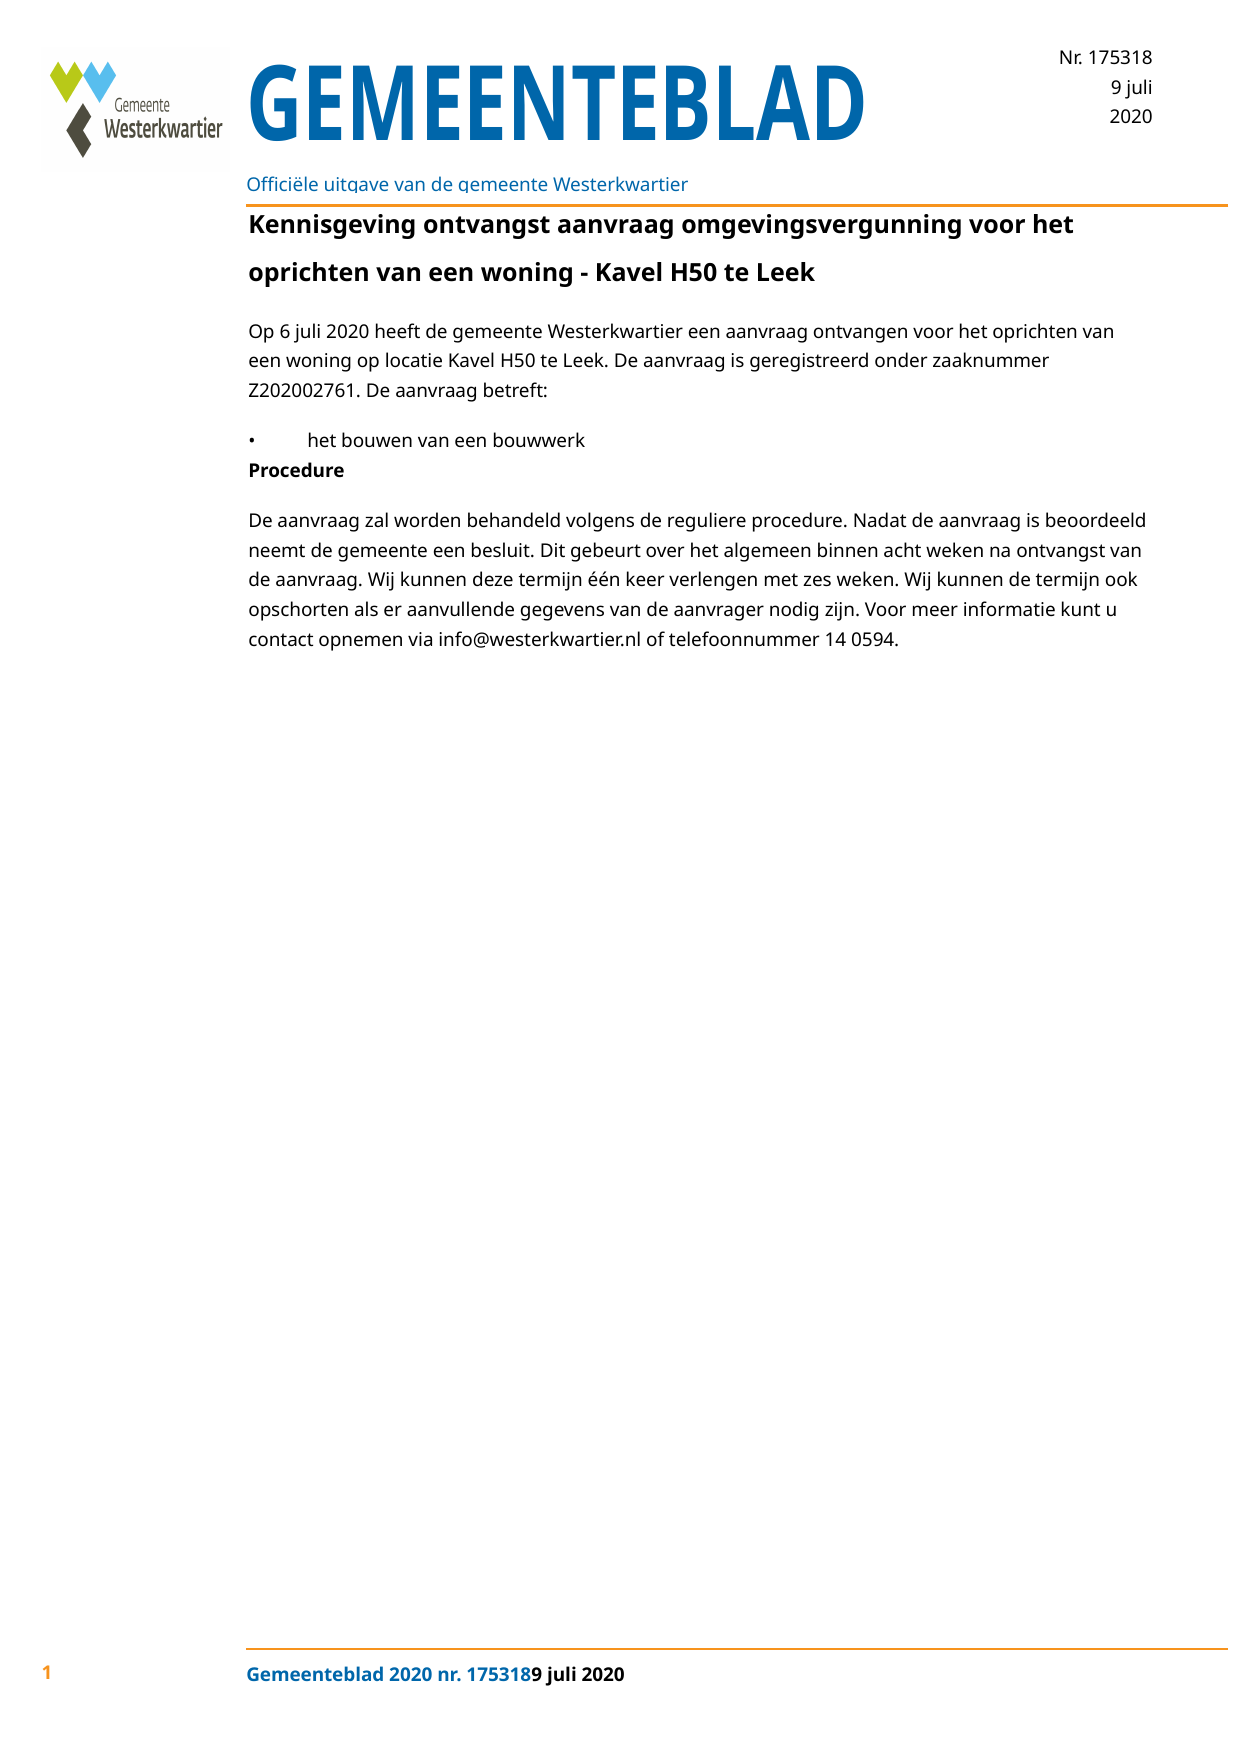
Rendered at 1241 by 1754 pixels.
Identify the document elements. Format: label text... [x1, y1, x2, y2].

text Procedure [248, 457, 1152, 483]
text Op 6 juli 2020 heeft de gemeente Westerkwartier een aanvraag ontvangen voor het oprichten van een woning op locatie Kavel H50 te Leek. De aanvraag is geregistreerd onder zaaknummer Z202002761. De aanvraag betreft: [248, 318, 1152, 403]
text Kennisgeving ontvangst aanvraag omgevingsvergunning voor het oprichten van een woning - Kavel H50 te Leek [248, 207, 1152, 288]
list het bouwen van een bouwwerk [248, 427, 1152, 453]
text De aanvraag zal worden behandeld volgens de reguliere procedure. Nadat de aanvraag is beoordeeld neemt de gemeente een besluit. Dit gebeurt over het algemeen binnen acht weken na ontvangst van de aanvraag. Wij kunnen deze termijn één keer verlengen met zes weken. Wij kunnen de termijn ook opschorten als er aanvullende gegevens van de aanvrager nodig zijn. Voor meer informatie kunt u contact opnemen via info@westerkwartier.nl of telefoonnummer 14 0594. [248, 507, 1152, 652]
picture [41, 47, 231, 172]
